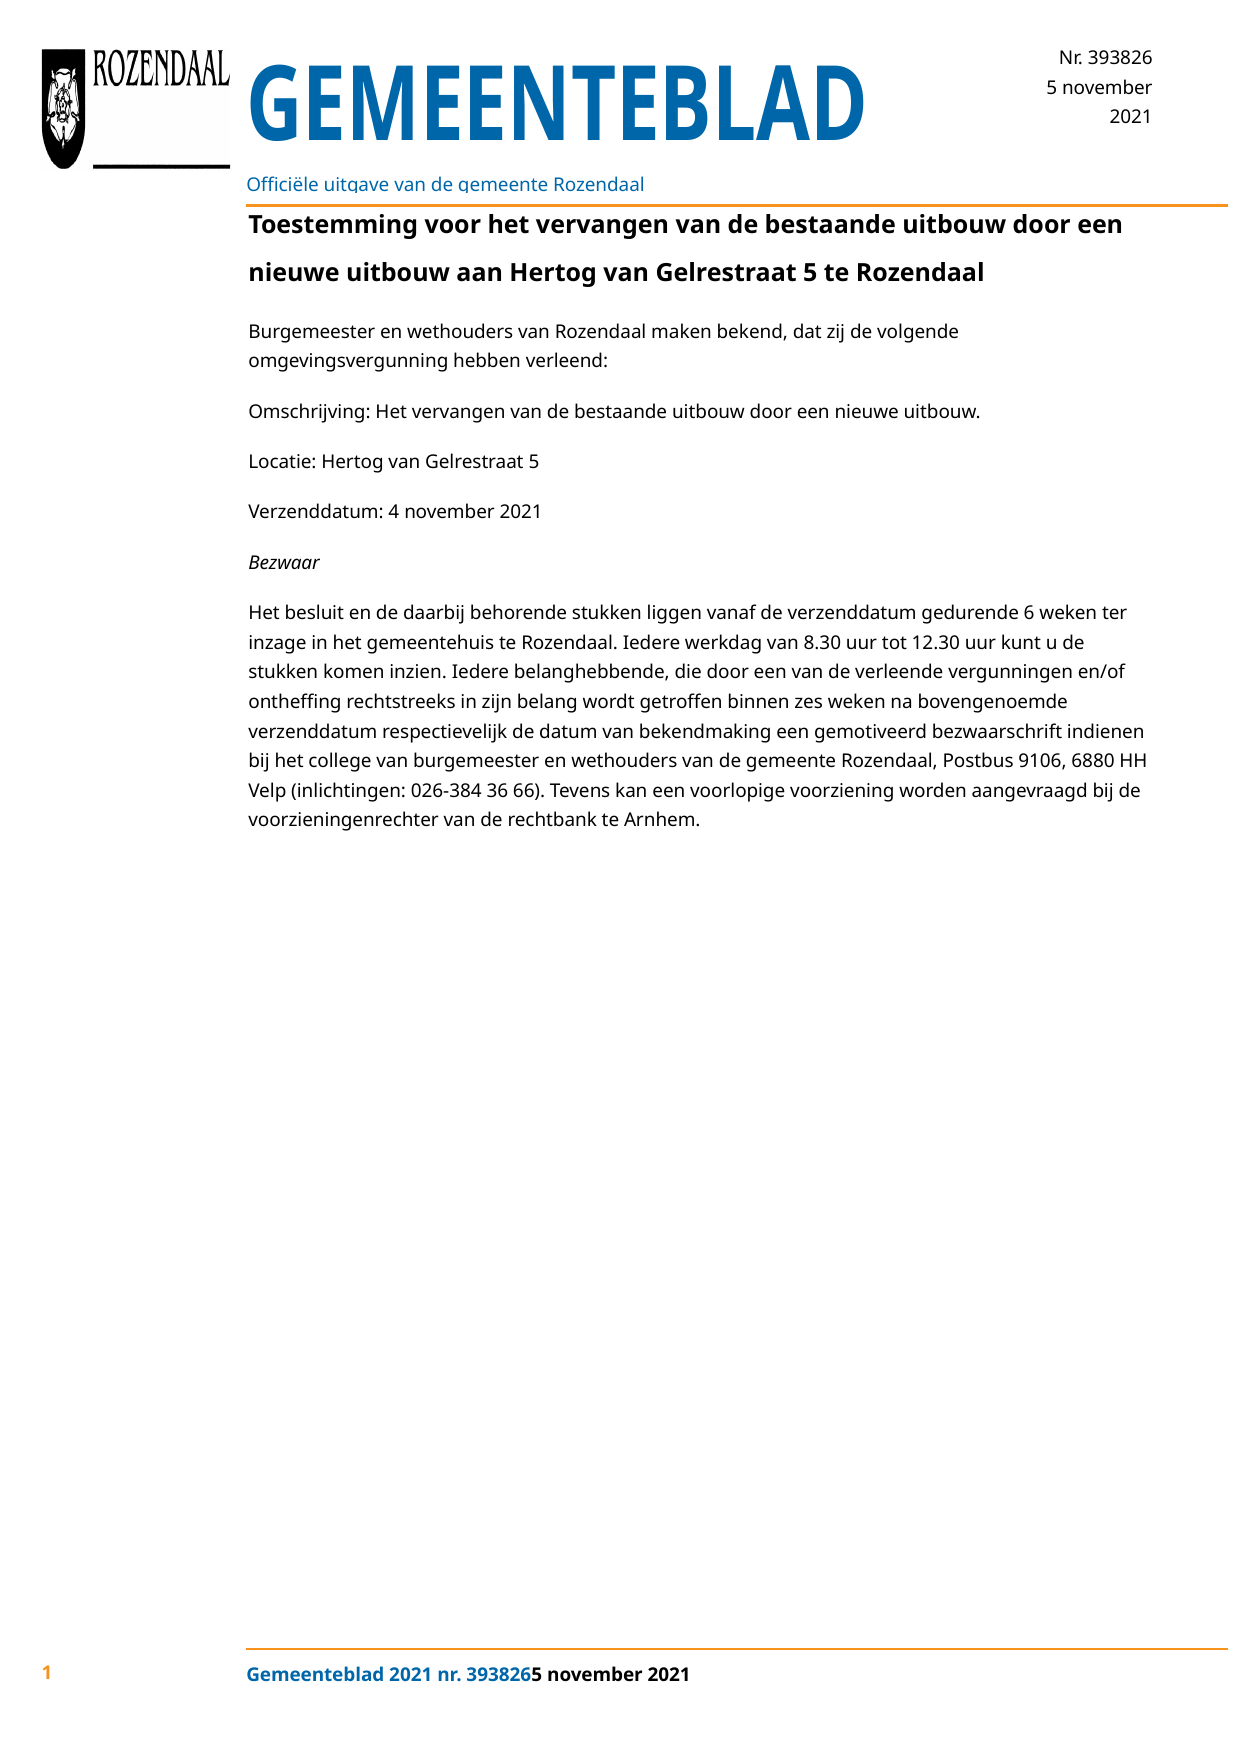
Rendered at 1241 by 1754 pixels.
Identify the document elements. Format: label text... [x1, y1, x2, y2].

text Bezwaar [248, 549, 1152, 575]
text Burgemeester en wethouders van Rozendaal maken bekend, dat zij de volgende omgevingsvergunning hebben verleend: [248, 318, 1152, 373]
picture [41, 47, 231, 172]
text Omschrijving: Het vervangen van de bestaande uitbouw door een nieuwe uitbouw. [248, 398, 1152, 424]
text Verzenddatum: 4 november 2021 [248, 499, 1152, 524]
text Toestemming voor het vervangen van de bestaande uitbouw door een nieuwe uitbouw aan Hertog van Gelrestraat 5 te Rozendaal [248, 207, 1152, 288]
text Het besluit en de daarbij behorende stukken liggen vanaf de verzenddatum gedurende 6 weken ter inzage in het gemeentehuis te Rozendaal. Iedere werkdag van 8.30 uur tot 12.30 uur kunt u de stukken komen inzien. Iedere belanghebbende, die door een van de verleende vergunningen en/of ontheffing rechtstreeks in zijn belang wordt getroffen binnen zes weken na bovengenoemde verzenddatum respectievelijk de datum van bekendmaking een gemotiveerd bezwaarschrift indienen bij het college van burgemeester en wethouders van de gemeente Rozendaal, Postbus 9106, 6880 HH Velp (inlichtingen: 026-384 36 66). Tevens kan een voorlopige voorziening worden aangevraagd bij de voorzieningenrechter van de rechtbank te Arnhem. [248, 599, 1152, 832]
text Locatie: Hertog van Gelrestraat 5 [248, 448, 1152, 474]
